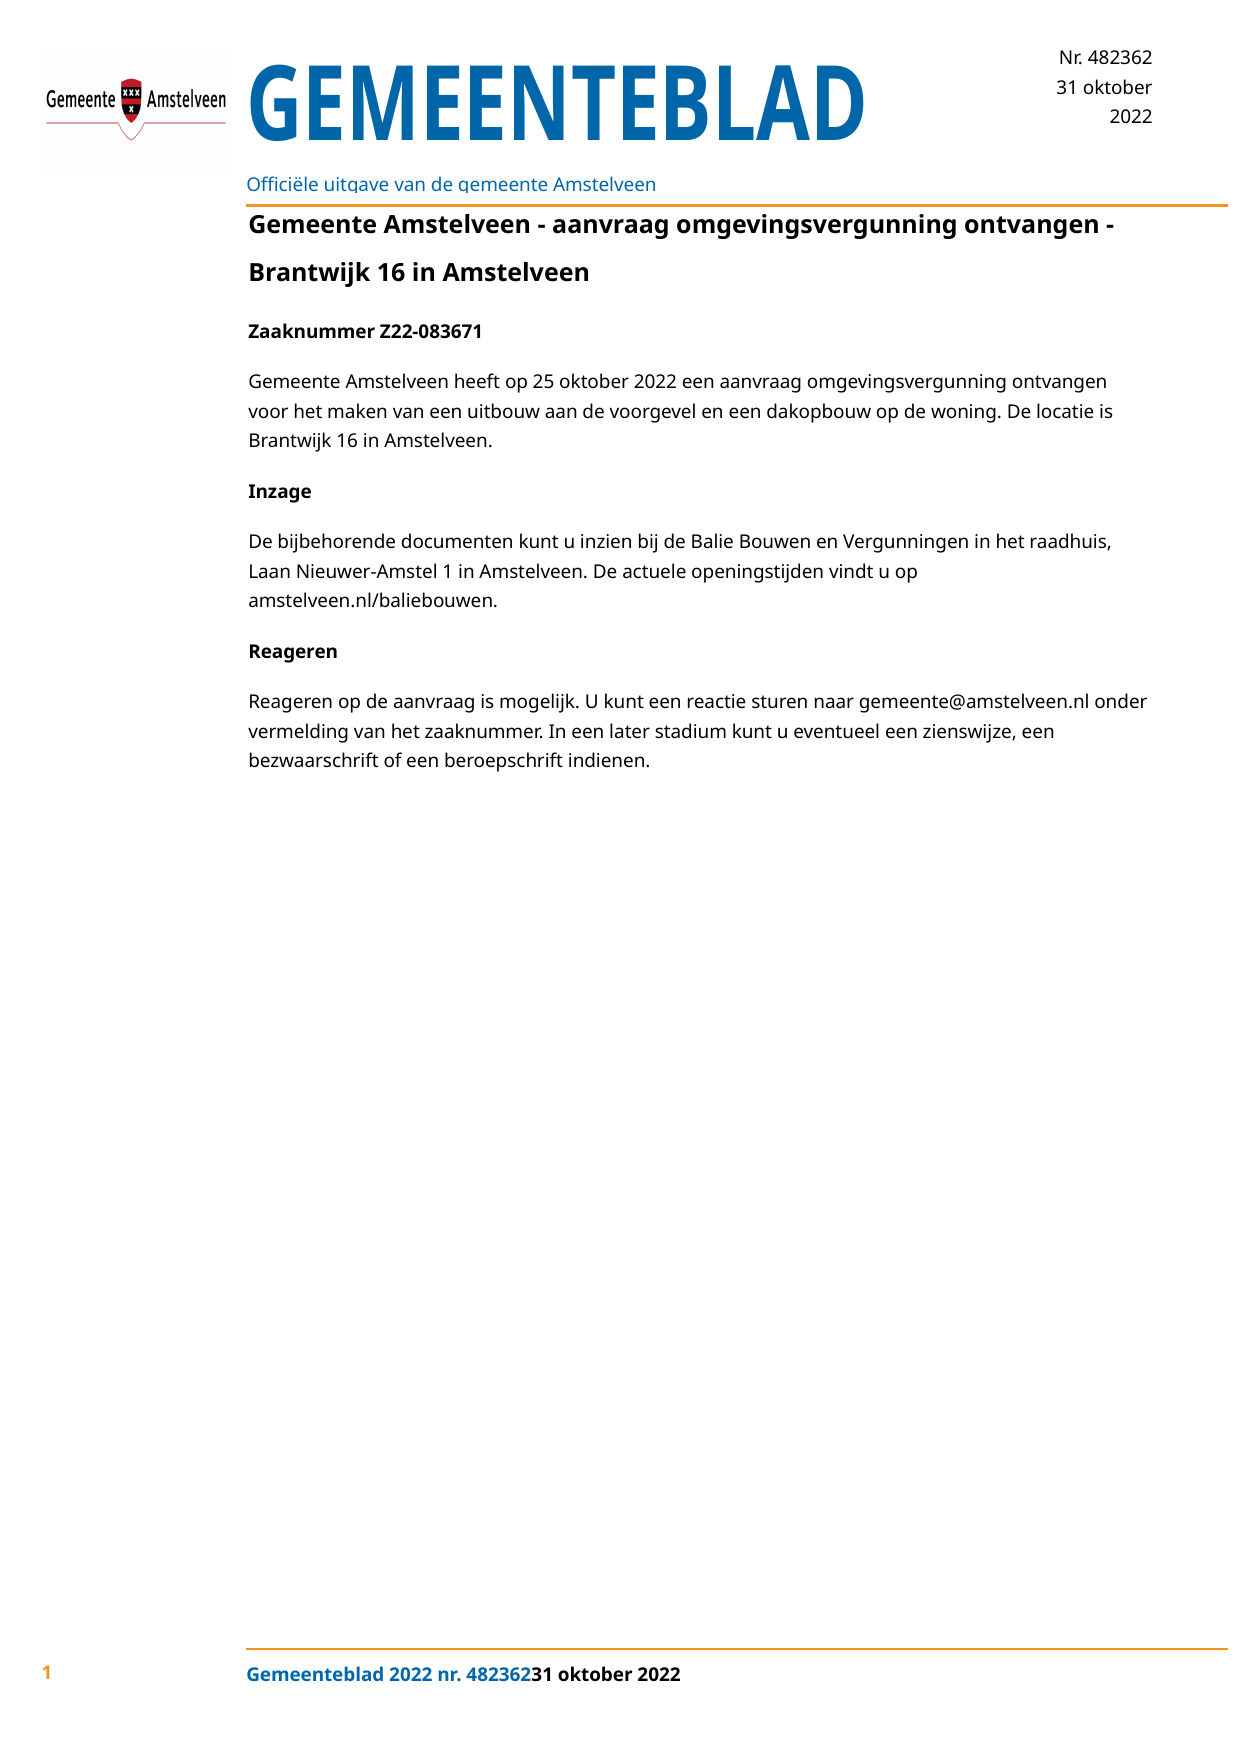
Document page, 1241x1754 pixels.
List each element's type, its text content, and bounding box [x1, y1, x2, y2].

text De bijbehorende documenten kunt u inzien bij de Balie Bouwen en Vergunningen in het raadhuis, Laan Nieuwer-Amstel 1 in Amstelveen. De actuele openingstijden vindt u op amstelveen.nl/baliebouwen. [248, 528, 1152, 613]
text Reageren [248, 638, 1152, 664]
text Inzage [248, 478, 1152, 504]
text Gemeente Amstelveen heeft op 25 oktober 2022 een aanvraag omgevingsvergunning ontvangen voor het maken van een uitbouw aan de voorgevel en een dakopbouw op de woning. De locatie is Brantwijk 16 in Amstelveen. [248, 368, 1152, 453]
text Gemeente Amstelveen - aanvraag omgevingsvergunning ontvangen - Brantwijk 16 in Amstelveen [248, 207, 1152, 288]
picture [41, 47, 231, 172]
text Zaaknummer Z22-083671 [248, 318, 1152, 344]
text Reageren op de aanvraag is mogelijk. U kunt een reactie sturen naar gemeente@amstelveen.nl onder vermelding van het zaaknummer. In een later stadium kunt u eventueel een zienswijze, een bezwaarschrift of een beroepschrift indienen. [248, 688, 1152, 773]
